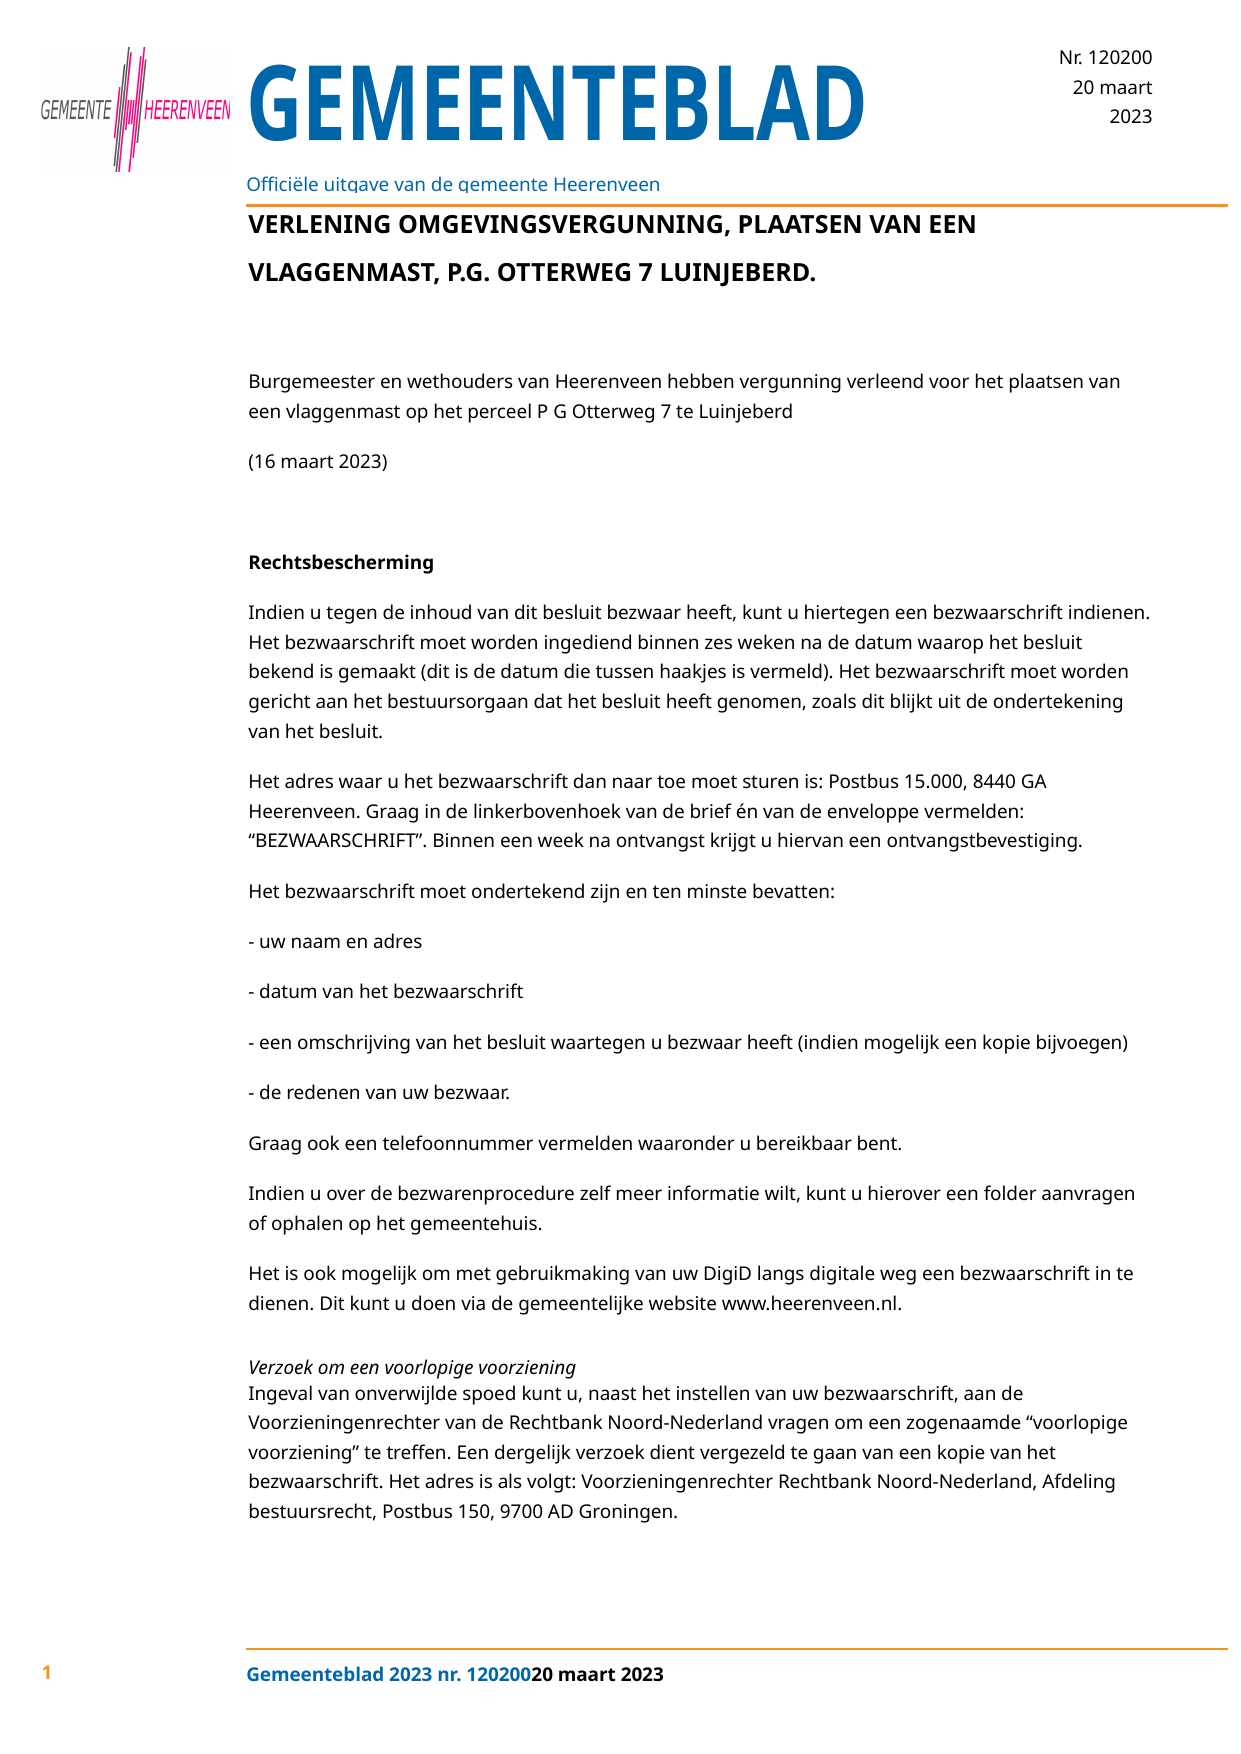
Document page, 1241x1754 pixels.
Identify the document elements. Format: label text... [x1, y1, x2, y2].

text VERLENING OMGEVINGSVERGUNNING, PLAATSEN VAN EEN VLAGGENMAST, P.G. OTTERWEG 7 LUINJEBERD. [248, 207, 1152, 288]
text Het adres waar u het bezwaarschrift dan naar toe moet sturen is: Postbus 15.000, 8440 GA Heerenveen. Graag in de linkerbovenhoek van de brief én van de enveloppe vermelden: “BEZWAARSCHRIFT”. Binnen een week na ontvangst krijgt u hiervan een ontvangstbevestiging. [248, 768, 1152, 853]
text Burgemeester en wethouders van Heerenveen hebben vergunning verleend voor het plaatsen van een vlaggenmast op het perceel P G Otterweg 7 te Luinjeberd [248, 368, 1152, 424]
text Rechtsbescherming [248, 549, 1152, 575]
picture [41, 47, 231, 172]
text Ingeval van onverwijlde spoed kunt u, naast het instellen van uw bezwaarschrift, aan de Voorzieningenrechter van de Rechtbank Noord-Nederland vragen om een zogenaamde “voorlopige voorziening” te treffen. Een dergelijk verzoek dient vergezeld te gaan van een kopie van het bezwaarschrift. Het adres is als volgt: Voorzieningenrechter Rechtbank Noord-Nederland, Afdeling bestuursrecht, Postbus 150, 9700 AD Groningen. [248, 1380, 1152, 1524]
text Het is ook mogelijk om met gebruikmaking van uw DigiD langs digitale weg een bezwaarschrift in te dienen. Dit kunt u doen via de gemeentelijke website www.heerenveen.nl. [248, 1260, 1152, 1316]
text Indien u over de bezwarenprocedure zelf meer informatie wilt, kunt u hierover een folder aanvragen of ophalen op het gemeentehuis. [248, 1180, 1152, 1236]
text - de redenen van uw bezwaar. [248, 1079, 1152, 1105]
text - uw naam en adres [248, 928, 1152, 954]
text Het bezwaarschrift moet ondertekend zijn en ten minste bevatten: [248, 878, 1152, 904]
text Graag ook een telefoonnummer vermelden waaronder u bereikbaar bent. [248, 1130, 1152, 1156]
text Verzoek om een voorlopige voorziening [248, 1354, 1152, 1380]
text Indien u tegen de inhoud van dit besluit bezwaar heeft, kunt u hiertegen een bezwaarschrift indienen. Het bezwaarschrift moet worden ingediend binnen zes weken na de datum waarop het besluit bekend is gemaakt (dit is de datum die tussen haakjes is vermeld). Het bezwaarschrift moet worden gericht aan het bestuursorgaan dat het besluit heeft genomen, zoals dit blijkt uit de ondertekening van het besluit. [248, 599, 1152, 744]
text (16 maart 2023) [248, 448, 1152, 474]
text - een omschrijving van het besluit waartegen u bezwaar heeft (indien mogelijk een kopie bijvoegen) [248, 1029, 1152, 1055]
text - datum van het bezwaarschrift [248, 979, 1152, 1004]
